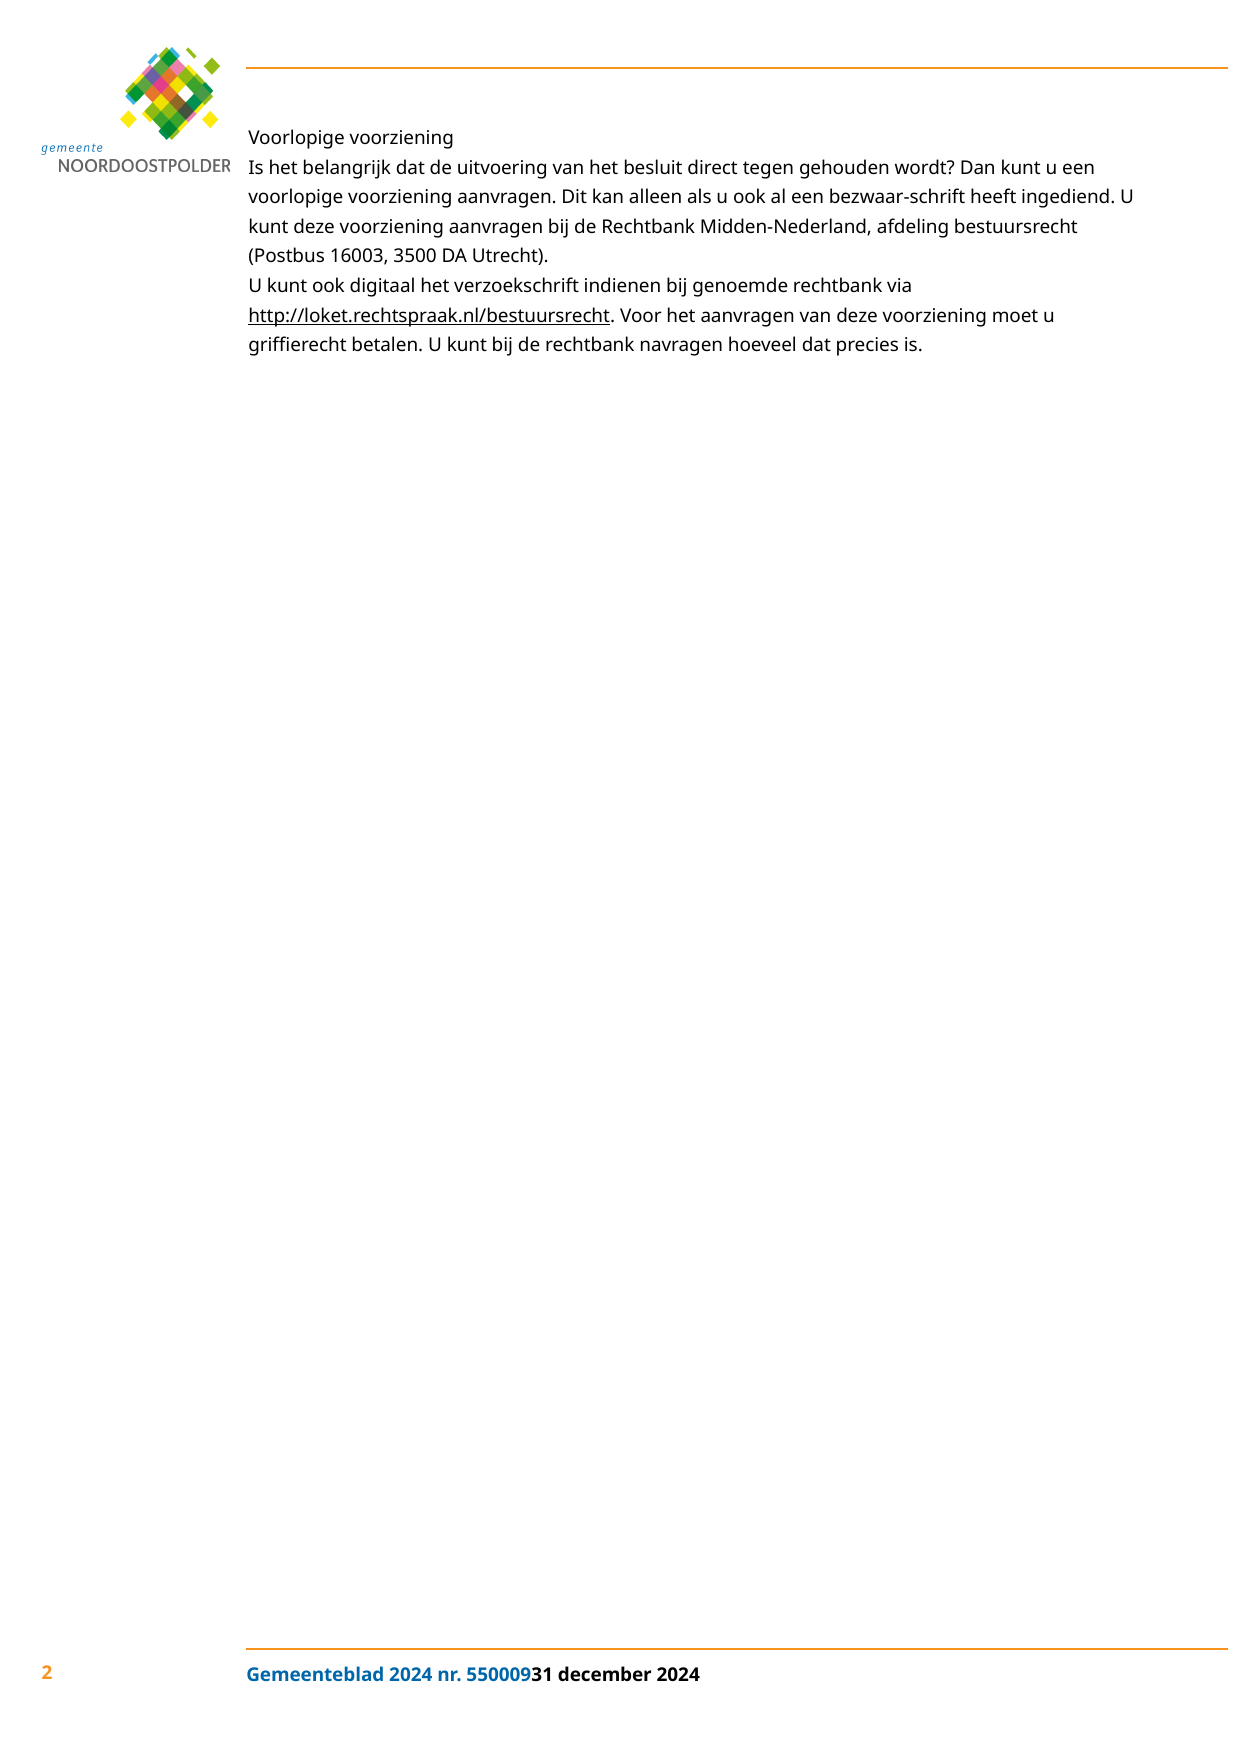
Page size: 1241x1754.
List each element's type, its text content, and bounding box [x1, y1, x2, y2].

text Voorlopige voorziening [248, 124, 1152, 150]
text U kunt ook digitaal het verzoekschrift indienen bij genoemde rechtbank via http://loket.rechtspraak.nl/bestuursrecht. Voor het aanvragen van deze voorziening moet u griffierecht betalen. U kunt bij de rechtbank navragen hoeveel dat precies is. [248, 272, 1152, 357]
text Is het belangrijk dat de uitvoering van het besluit direct tegen gehouden wordt? Dan kunt u een voorlopige voorziening aanvragen. Dit kan alleen als u ook al een bezwaar-schrift heeft ingediend. U kunt deze voorziening aanvragen bij de Rechtbank Midden-Nederland, afdeling bestuursrecht (Postbus 16003, 3500 DA Utrecht). [248, 154, 1152, 268]
picture [41, 47, 231, 172]
